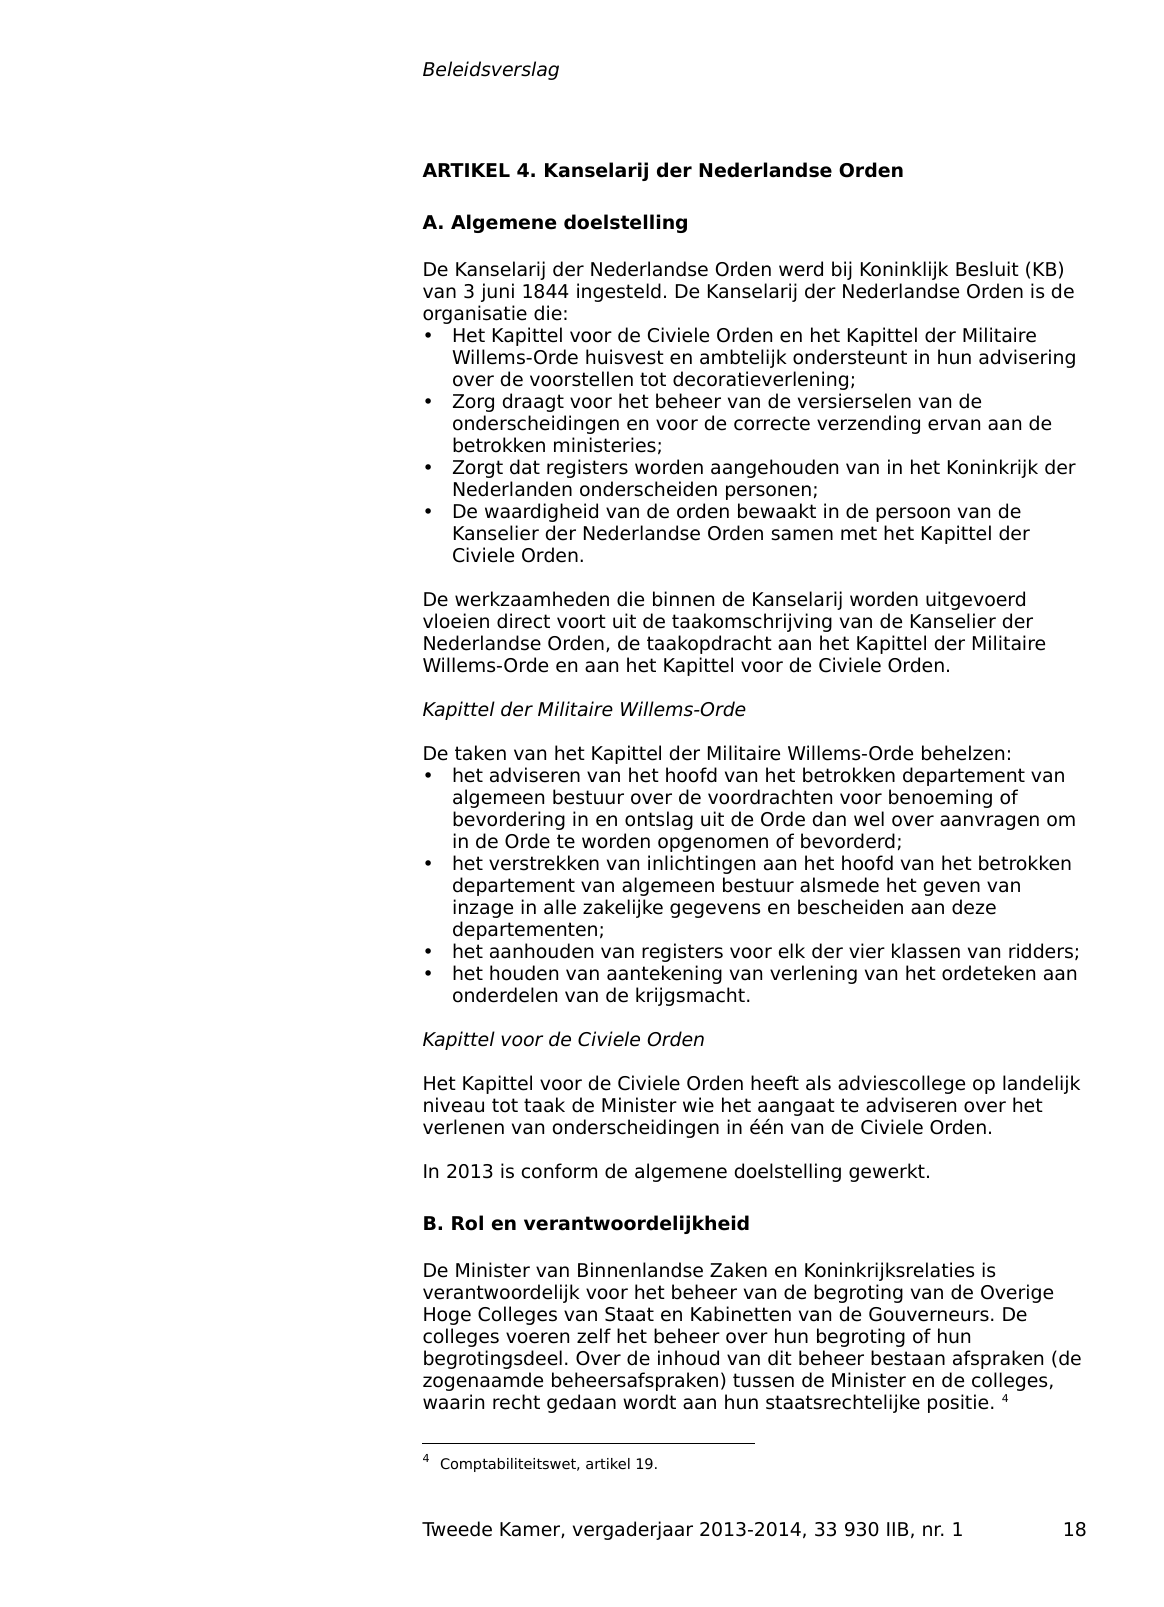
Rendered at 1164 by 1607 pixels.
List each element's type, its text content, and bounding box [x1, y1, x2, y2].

text • het adviseren van het hoofd van het betrokken departement van algemeen bestuur over de voordrachten voor benoeming of bevordering in en ontslag uit de Orde dan wel over aanvragen om in de Orde te worden opgenomen of bevorderd; [422, 765, 1087, 853]
text De Minister van Binnenlandse Zaken en Koninkrijksrelaties is verantwoordelijk voor het beheer van de begroting van de Overige Hoge Colleges van Staat en Kabinetten van de Gouverneurs. De colleges voeren zelf het beheer over hun begroting of hun begrotingsdeel. Over de inhoud van dit beheer bestaan afspraken (de zogenaamde beheersafspraken) tussen de Minister en de colleges, waarin recht gedaan wordt aan hun staatsrechtelijke positie. [422, 1260, 1087, 1414]
text Comptabiliteitswet, artikel 19. [422, 1452, 1087, 1474]
subtitle B. Rol en verantwoordelijkheid [422, 1213, 1087, 1235]
subtitle A. Algemene doelstelling [422, 212, 1087, 234]
text • het houden van aantekening van verlening van het ordeteken aan onderdelen van de krijgsmacht. [422, 963, 1087, 1007]
text De taken van het Kapittel der Militaire Willems-Orde behelzen: [422, 743, 1087, 765]
text • Het Kapittel voor de Civiele Orden en het Kapittel der Militaire Willems-Orde huisvest en ambtelijk ondersteunt in hun advisering over de voorstellen tot decoratieverlening; [422, 325, 1087, 391]
text • De waardigheid van de orden bewaakt in de persoon van de Kanselier der Nederlandse Orden samen met het Kapittel der Civiele Orden. [422, 501, 1087, 567]
text In 2013 is conform de algemene doelstelling gewerkt. [422, 1161, 1087, 1183]
text • het verstrekken van inlichtingen aan het hoofd van het betrokken departement van algemeen bestuur alsmede het geven van inzage in alle zakelijke gegevens en bescheiden aan deze departementen; [422, 853, 1087, 941]
text Het Kapittel voor de Civiele Orden heeft als adviescollege op landelijk niveau tot taak de Minister wie het aangaat te adviseren over het verlenen van onderscheidingen in één van de Civiele Orden. [422, 1073, 1087, 1139]
text • Zorg draagt voor het beheer van de versierselen van de onderscheidingen en voor de correcte verzending ervan aan de betrokken ministeries; [422, 391, 1087, 457]
subtitle ARTIKEL 4. Kanselarij der Nederlandse Orden [422, 160, 1087, 182]
subtitle Kapittel voor de Civiele Orden [422, 1029, 1087, 1051]
text De Kanselarij der Nederlandse Orden werd bij Koninklijk Besluit (KB) van 3 juni 1844 ingesteld. De Kanselarij der Nederlandse Orden is de organisatie die: [422, 259, 1087, 325]
subtitle Kapittel der Militaire Willems-Orde [422, 699, 1087, 721]
text De werkzaamheden die binnen de Kanselarij worden uitgevoerd vloeien direct voort uit de taakomschrijving van de Kanselier der Nederlandse Orden, de taakopdracht aan het Kapittel der Militaire Willems-Orde en aan het Kapittel voor de Civiele Orden. [422, 589, 1087, 677]
text • het aanhouden van registers voor elk der vier klassen van ridders; [422, 941, 1087, 963]
text • Zorgt dat registers worden aangehouden van in het Koninkrijk der Nederlanden onderscheiden personen; [422, 457, 1087, 501]
